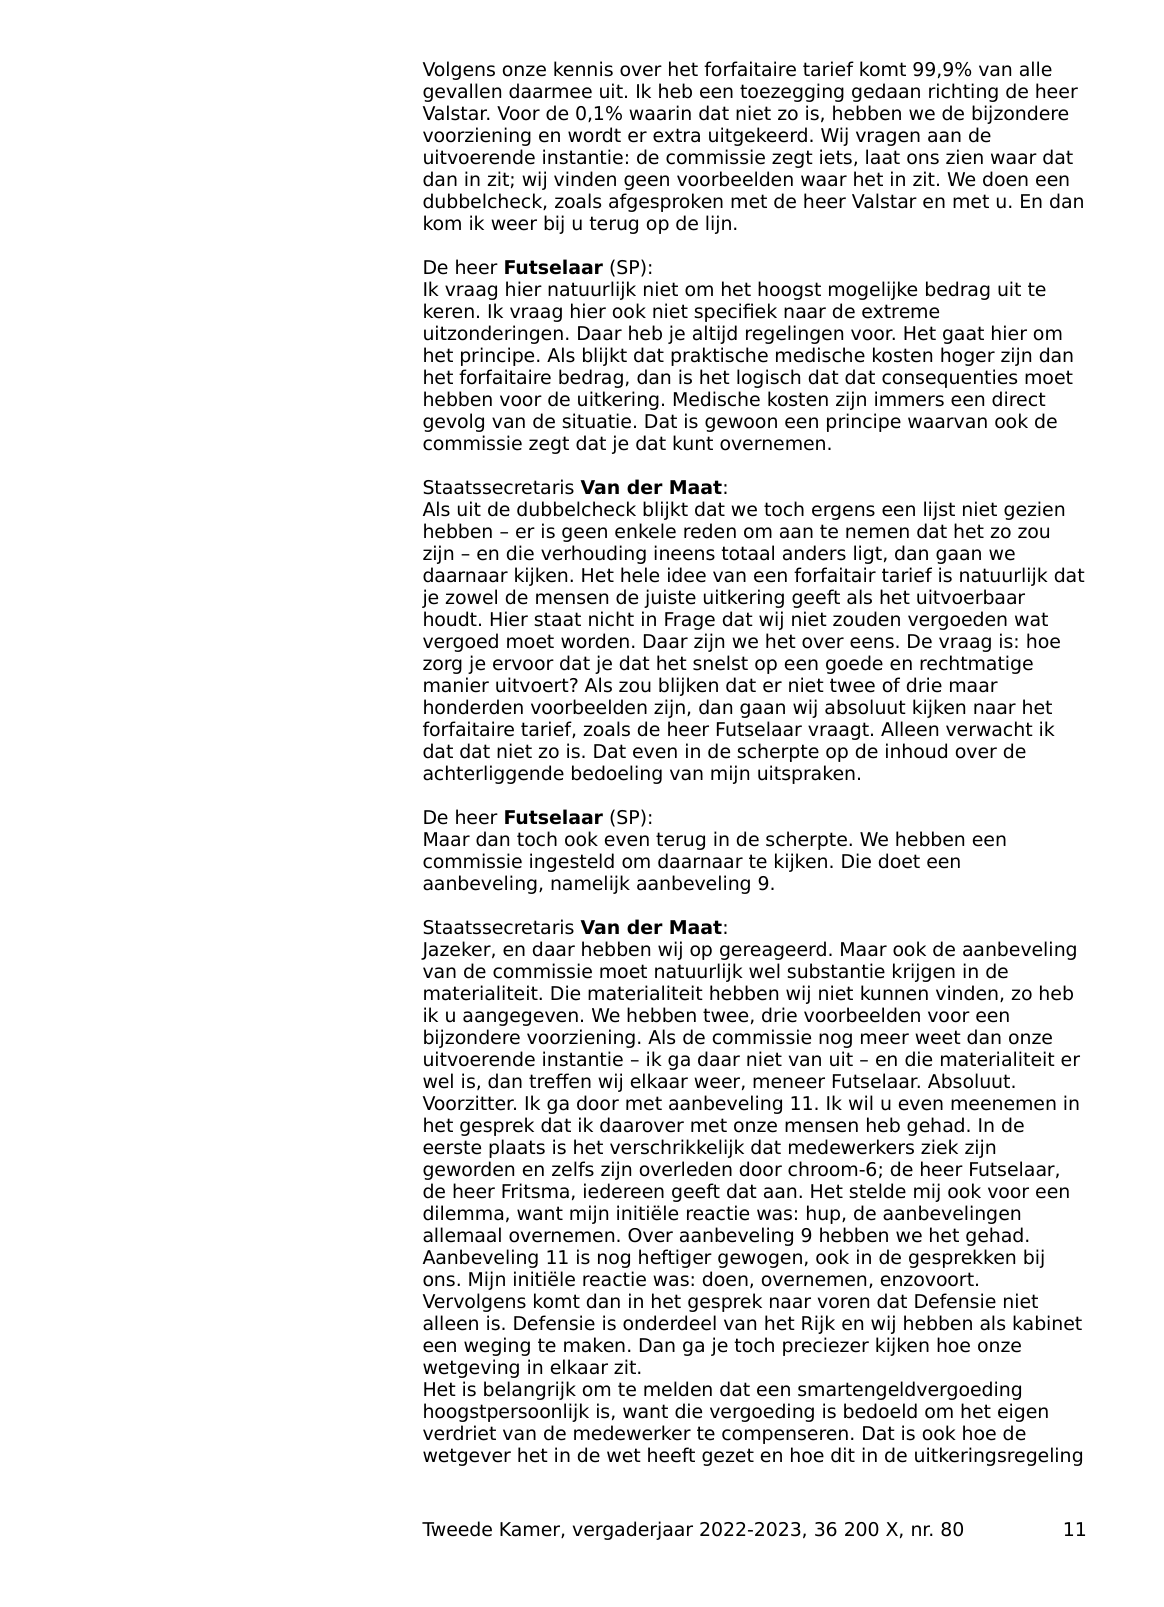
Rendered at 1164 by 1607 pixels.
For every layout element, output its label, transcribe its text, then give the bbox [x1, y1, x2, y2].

text De heer Futselaar (SP): [422, 257, 1087, 279]
text De heer Futselaar (SP): [422, 807, 1087, 829]
text Staatssecretaris Van der Maat: [422, 477, 1087, 499]
text Het is belangrijk om te melden dat een smartengeldvergoeding hoogstpersoonlijk is, want die vergoeding is bedoeld om het eigen verdriet van de medewerker te compenseren. Dat is ook hoe de wetgever het in de wet heeft gezet en hoe dit in de uitkeringsregeling [422, 1379, 1087, 1467]
text Maar dan toch ook even terug in de scherpte. We hebben een commissie ingesteld om daarnaar te kijken. Die doet een aanbeveling, namelijk aanbeveling 9. [422, 829, 1087, 895]
text Voorzitter. Ik ga door met aanbeveling 11. Ik wil u even meenemen in het gesprek dat ik daarover met onze mensen heb gehad. In de eerste plaats is het verschrikkelijk dat medewerkers ziek zijn geworden en zelfs zijn overleden door chroom-6; de heer Futselaar, de heer Fritsma, iedereen geeft dat aan. Het stelde mij ook voor een dilemma, want mijn initiële reactie was: hup, de aanbevelingen allemaal overnemen. Over aanbeveling 9 hebben we het gehad. Aanbeveling 11 is nog heftiger gewogen, ook in de gesprekken bij ons. Mijn initiële reactie was: doen, overnemen, enzovoort. Vervolgens komt dan in het gesprek naar voren dat Defensie niet alleen is. Defensie is onderdeel van het Rijk en wij hebben als kabinet een weging te maken. Dan ga je toch preciezer kijken hoe onze wetgeving in elkaar zit. [422, 1093, 1087, 1379]
text Staatssecretaris Van der Maat: [422, 917, 1087, 939]
text Jazeker, en daar hebben wij op gereageerd. Maar ook de aanbeveling van de commissie moet natuurlijk wel substantie krijgen in de materialiteit. Die materialiteit hebben wij niet kunnen vinden, zo heb ik u aangegeven. We hebben twee, drie voorbeelden voor een bijzondere voorziening. Als de commissie nog meer weet dan onze uitvoerende instantie – ik ga daar niet van uit – en die materialiteit er wel is, dan treffen wij elkaar weer, meneer Futselaar. Absoluut. [422, 939, 1087, 1093]
text Ik vraag hier natuurlijk niet om het hoogst mogelijke bedrag uit te keren. Ik vraag hier ook niet specifiek naar de extreme uitzonderingen. Daar heb je altijd regelingen voor. Het gaat hier om het principe. Als blijkt dat praktische medische kosten hoger zijn dan het forfaitaire bedrag, dan is het logisch dat dat consequenties moet hebben voor de uitkering. Medische kosten zijn immers een direct gevolg van de situatie. Dat is gewoon een principe waarvan ook de commissie zegt dat je dat kunt overnemen. [422, 279, 1087, 455]
text Als uit de dubbelcheck blijkt dat we toch ergens een lijst niet gezien hebben – er is geen enkele reden om aan te nemen dat het zo zou zijn – en die verhouding ineens totaal anders ligt, dan gaan we daarnaar kijken. Het hele idee van een forfaitair tarief is natuurlijk dat je zowel de mensen de juiste uitkering geeft als het uitvoerbaar houdt. Hier staat nicht in Frage dat wij niet zouden vergoeden wat vergoed moet worden. Daar zijn we het over eens. De vraag is: hoe zorg je ervoor dat je dat het snelst op een goede en rechtmatige manier uitvoert? Als zou blijken dat er niet twee of drie maar honderden voorbeelden zijn, dan gaan wij absoluut kijken naar het forfaitaire tarief, zoals de heer Futselaar vraagt. Alleen verwacht ik dat dat niet zo is. Dat even in de scherpte op de inhoud over de achterliggende bedoeling van mijn uitspraken. [422, 499, 1087, 785]
text Volgens onze kennis over het forfaitaire tarief komt 99,9% van alle gevallen daarmee uit. Ik heb een toezegging gedaan richting de heer Valstar. Voor de 0,1% waarin dat niet zo is, hebben we de bijzondere voorziening en wordt er extra uitgekeerd. Wij vragen aan de uitvoerende instantie: de commissie zegt iets, laat ons zien waar dat dan in zit; wij vinden geen voorbeelden waar het in zit. We doen een dubbelcheck, zoals afgesproken met de heer Valstar en met u. En dan kom ik weer bij u terug op de lijn. [422, 59, 1087, 235]
